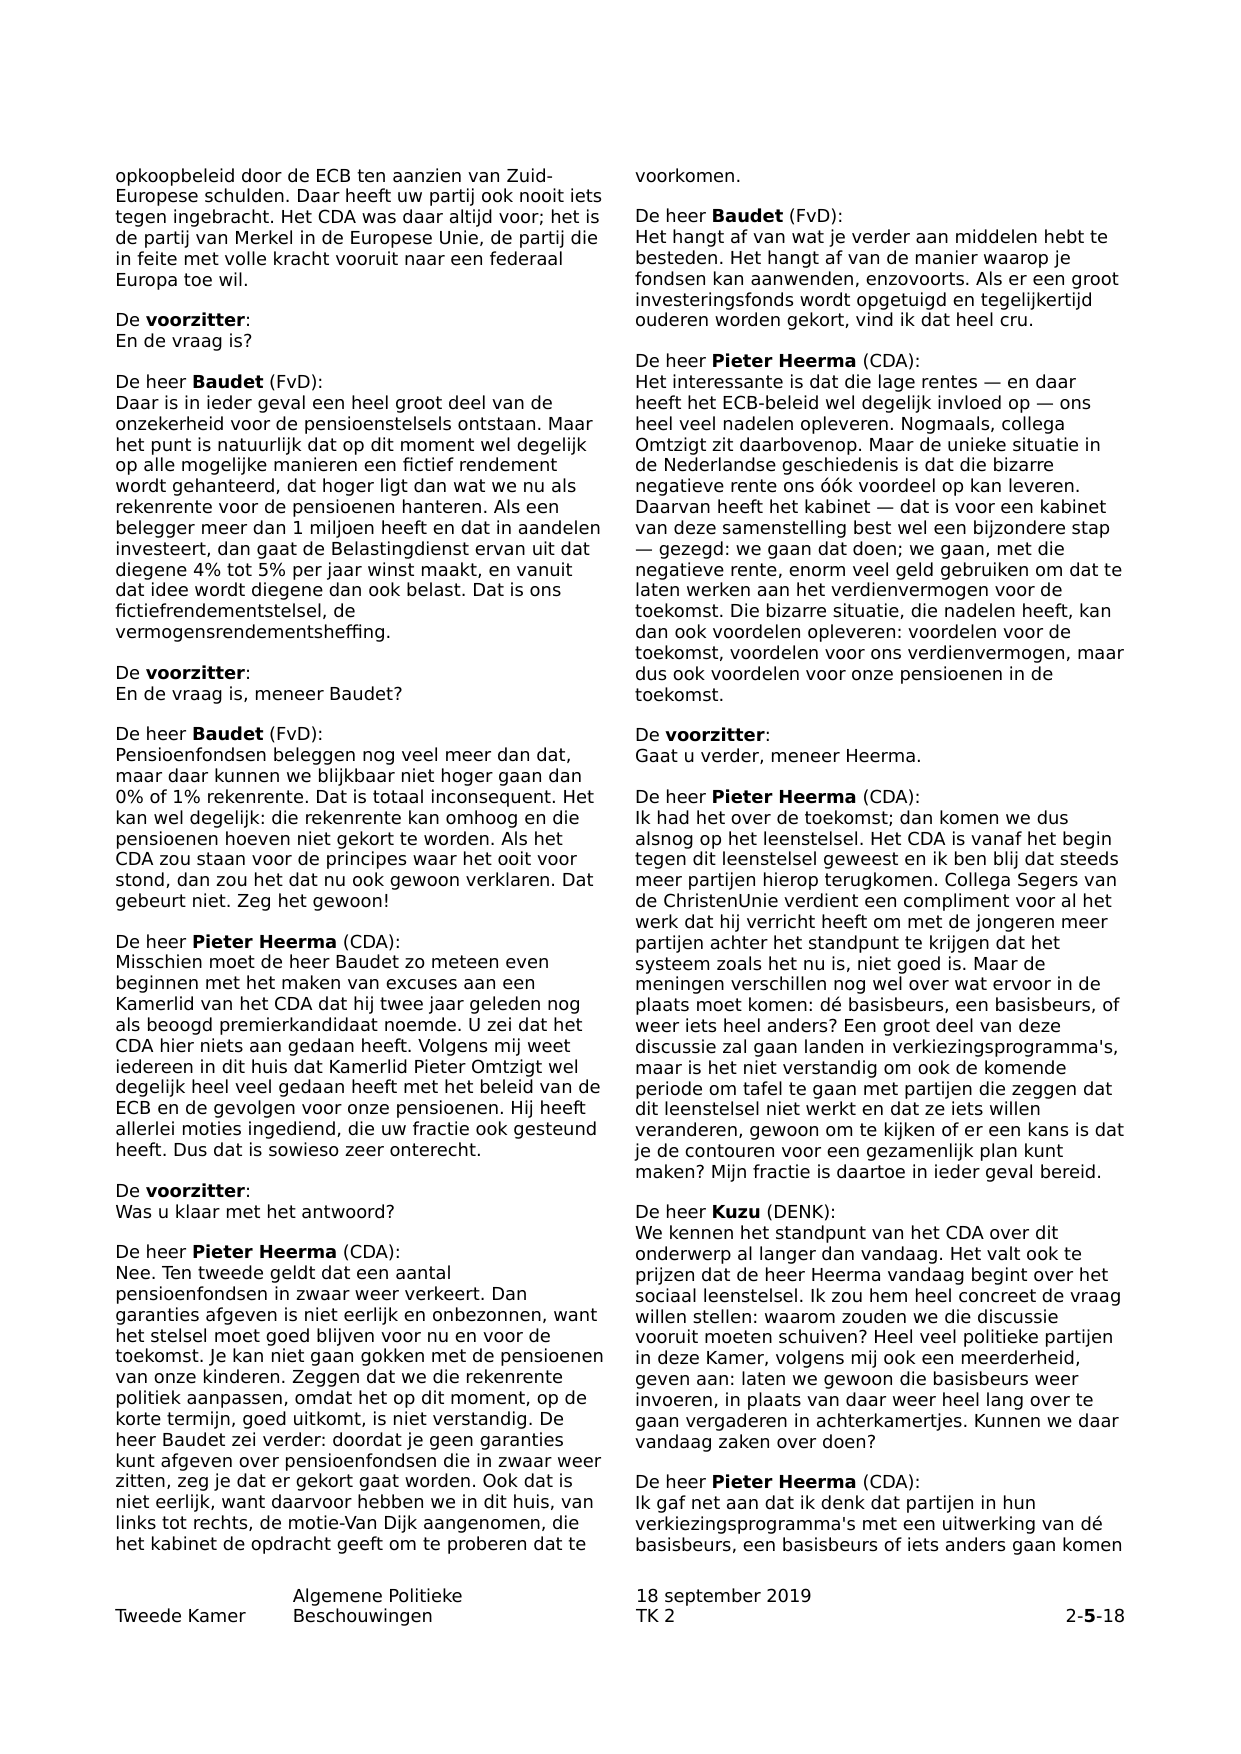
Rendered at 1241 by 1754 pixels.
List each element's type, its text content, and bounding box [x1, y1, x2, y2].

text Ik gaf net aan dat ik denk dat partijen in hun verkiezingsprogramma's met een uitwerking van dé basisbeurs, een basisbeurs of iets anders gaan komen [635, 1493, 1125, 1556]
text De heer Pieter Heerma (CDA): [115, 932, 605, 952]
text De heer Pieter Heerma (CDA): [635, 787, 1125, 807]
text De heer Baudet (FvD): [115, 724, 605, 745]
text De heer Kuzu (DENK): [635, 1202, 1125, 1223]
text De heer Pieter Heerma (CDA): [635, 1472, 1125, 1493]
text De voorzitter: [115, 663, 605, 683]
text De voorzitter: [115, 1181, 605, 1201]
text De heer Pieter Heerma (CDA): [115, 1242, 605, 1263]
text voorkomen. [635, 165, 1125, 186]
text opkoopbeleid door de ECB ten aanzien van Zuid-Europese schulden. Daar heeft uw partij ook nooit iets tegen ingebracht. Het CDA was daar altijd voor; het is de partij van Merkel in de Europese Unie, de partij die in feite met volle kracht vooruit naar een federaal Europa toe wil. [115, 165, 605, 290]
text Het hangt af van wat je verder aan middelen hebt te besteden. Het hangt af van de manier waarop je fondsen kan aanwenden, enzovoorts. Als er een groot investeringsfonds wordt opgetuigd en tegelijkertijd ouderen worden gekort, vind ik dat heel cru. [635, 227, 1125, 331]
text De voorzitter: [635, 725, 1125, 746]
text De heer Baudet (FvD): [635, 206, 1125, 227]
text En de vraag is? [115, 331, 605, 352]
text Ik had het over de toekomst; dan komen we dus alsnog op het leenstelsel. Het CDA is vanaf het begin tegen dit leenstelsel geweest en ik ben blij dat steeds meer partijen hierop terugkomen. Collega Segers van de ChristenUnie verdient een compliment voor al het werk dat hij verricht heeft om met de jongeren meer partijen achter het standpunt te krijgen dat het systeem zoals het nu is, niet goed is. Maar de meningen verschillen nog wel over wat ervoor in de plaats moet komen: dé basisbeurs, een basisbeurs, of weer iets heel anders? Een groot deel van deze discussie zal gaan landen in verkiezingsprogramma's, maar is het niet verstandig om ook de komende periode om tafel te gaan met partijen die zeggen dat dit leenstelsel niet werkt en dat ze iets willen veranderen, gewoon om te kijken of er een kans is dat je de contouren voor een gezamenlijk plan kunt maken? Mijn fractie is daartoe in ieder geval bereid. [635, 807, 1125, 1182]
text Daar is in ieder geval een heel groot deel van de onzekerheid voor de pensioenstelsels ontstaan. Maar het punt is natuurlijk dat op dit moment wel degelijk op alle mogelijke manieren een fictief rendement wordt gehanteerd, dat hoger ligt dan wat we nu als rekenrente voor de pensioenen hanteren. Als een belegger meer dan 1 miljoen heeft en dat in aandelen investeert, dan gaat de Belastingdienst ervan uit dat diegene 4% tot 5% per jaar winst maakt, en vanuit dat idee wordt diegene dan ook belast. Dat is ons fictiefrendementstelsel, de vermogensrendementsheffing. [115, 393, 605, 643]
text Misschien moet de heer Baudet zo meteen even beginnen met het maken van excuses aan een Kamerlid van het CDA dat hij twee jaar geleden nog als beoogd premierkandidaat noemde. U zei dat het CDA hier niets aan gedaan heeft. Volgens mij weet iedereen in dit huis dat Kamerlid Pieter Omtzigt wel degelijk heel veel gedaan heeft met het beleid van de ECB en de gevolgen voor onze pensioenen. Hij heeft allerlei moties ingediend, die uw fractie ook gesteund heeft. Dus dat is sowieso zeer onterecht. [115, 952, 605, 1161]
text Het interessante is dat die lage rentes — en daar heeft het ECB-beleid wel degelijk invloed op — ons heel veel nadelen opleveren. Nogmaals, collega Omtzigt zit daarbovenop. Maar de unieke situatie in de Nederlandse geschiedenis is dat die bizarre negatieve rente ons óók voordeel op kan leveren. Daarvan heeft het kabinet — dat is voor een kabinet van deze samenstelling best wel een bijzondere stap — gezegd: we gaan dat doen; we gaan, met die negatieve rente, enorm veel geld gebruiken om dat te laten werken aan het verdienvermogen voor de toekomst. Die bizarre situatie, die nadelen heeft, kan dan ook voordelen opleveren: voordelen voor de toekomst, voordelen voor ons verdienvermogen, maar dus ook voordelen voor onze pensioenen in de toekomst. [635, 372, 1125, 705]
text Pensioenfondsen beleggen nog veel meer dan dat, maar daar kunnen we blijkbaar niet hoger gaan dan 0% of 1% rekenrente. Dat is totaal inconsequent. Het kan wel degelijk: die rekenrente kan omhoog en die pensioenen hoeven niet gekort te worden. Als het CDA zou staan voor de principes waar het ooit voor stond, dan zou het dat nu ook gewoon verklaren. Dat gebeurt niet. Zeg het gewoon! [115, 745, 605, 912]
text Was u klaar met het antwoord? [115, 1201, 605, 1222]
text Gaat u verder, meneer Heerma. [635, 746, 1125, 767]
text We kennen het standpunt van het CDA over dit onderwerp al langer dan vandaag. Het valt ook te prijzen dat de heer Heerma vandaag begint over het sociaal leenstelsel. Ik zou hem heel concreet de vraag willen stellen: waarom zouden we die discussie vooruit moeten schuiven? Heel veel politieke partijen in deze Kamer, volgens mij ook een meerderheid, geven aan: laten we gewoon die basisbeurs weer invoeren, in plaats van daar weer heel lang over te gaan vergaderen in achterkamertjes. Kunnen we daar vandaag zaken over doen? [635, 1223, 1125, 1452]
text De heer Baudet (FvD): [115, 372, 605, 393]
text De voorzitter: [115, 310, 605, 331]
text En de vraag is, meneer Baudet? [115, 683, 605, 704]
text De heer Pieter Heerma (CDA): [635, 351, 1125, 372]
text Nee. Ten tweede geldt dat een aantal pensioenfondsen in zwaar weer verkeert. Dan garanties afgeven is niet eerlijk en onbezonnen, want het stelsel moet goed blijven voor nu en voor de toekomst. Je kan niet gaan gokken met de pensioenen van onze kinderen. Zeggen dat we die rekenrente politiek aanpassen, omdat het op dit moment, op de korte termijn, goed uitkomt, is niet verstandig. De heer Baudet zei verder: doordat je geen garanties kunt afgeven over pensioenfondsen die in zwaar weer zitten, zeg je dat er gekort gaat worden. Ook dat is niet eerlijk, want daarvoor hebben we in dit huis, van links tot rechts, de motie-Van Dijk aangenomen, die het kabinet de opdracht geeft om te proberen dat te [115, 1263, 605, 1554]
